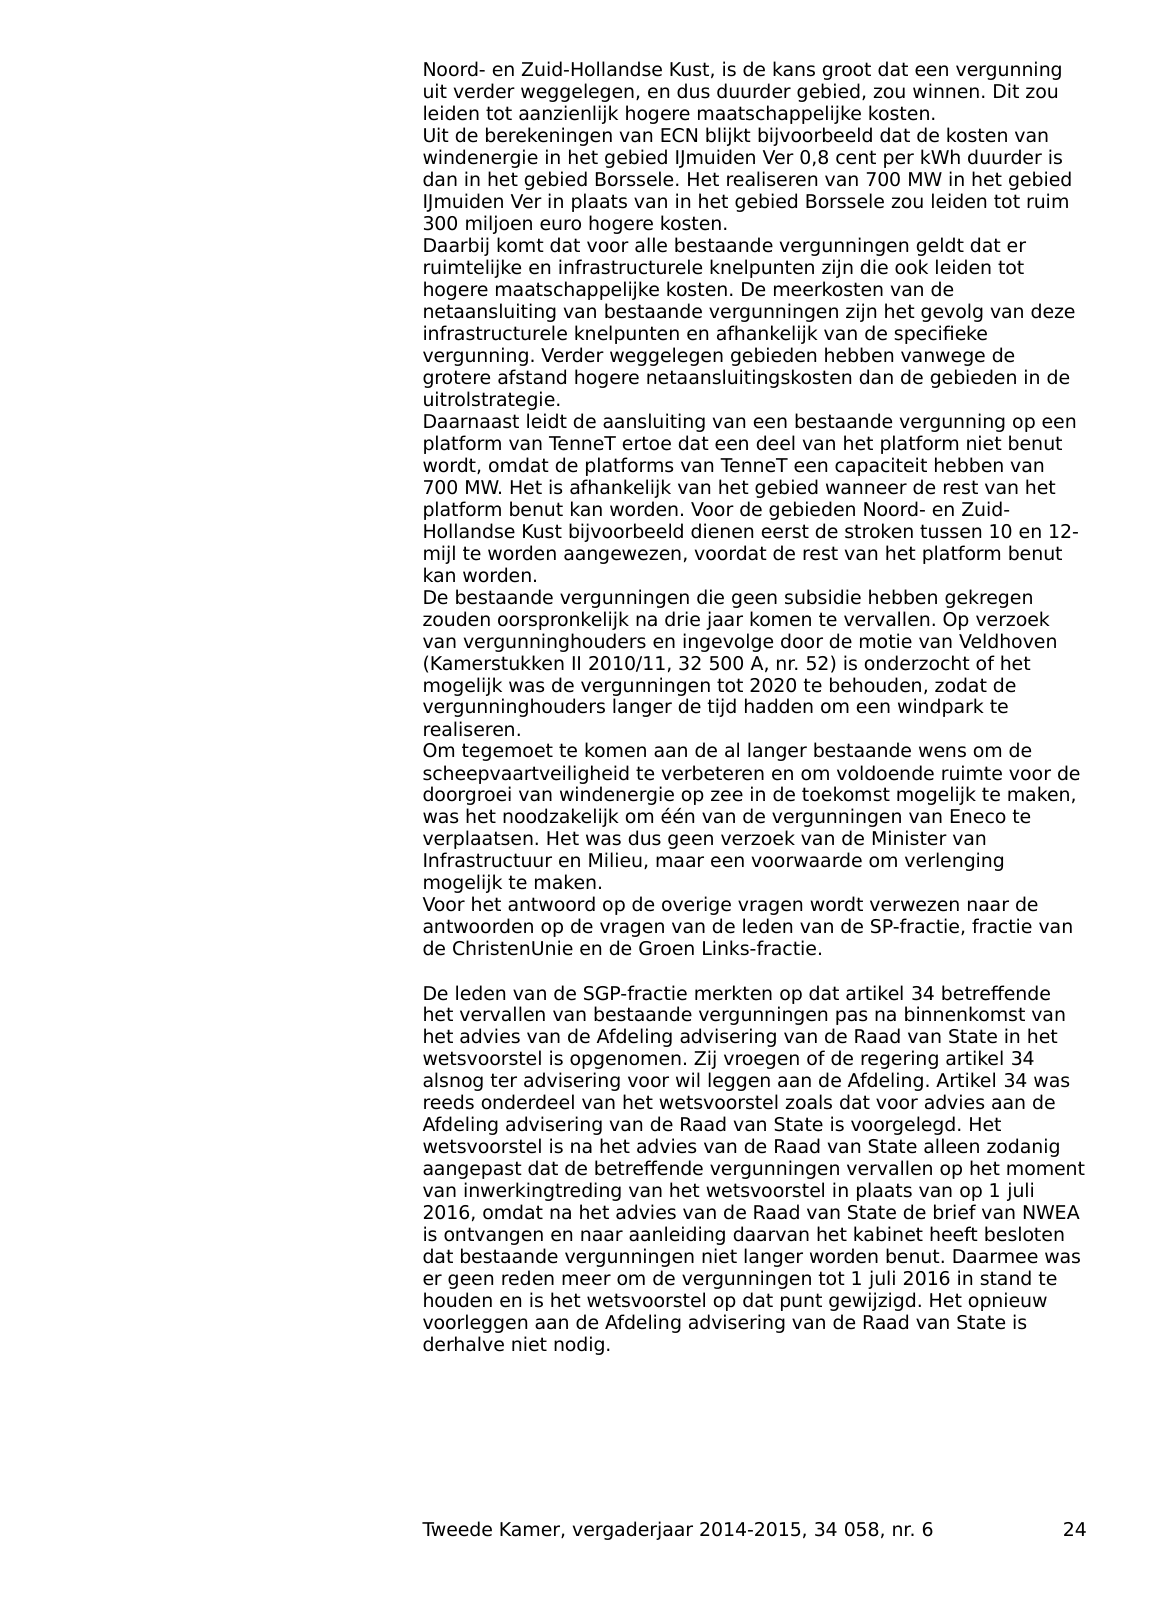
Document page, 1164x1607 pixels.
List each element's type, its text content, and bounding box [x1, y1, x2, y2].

text Om tegemoet te komen aan de al langer bestaande wens om de scheepvaartveiligheid te verbeteren en om voldoende ruimte voor de doorgroei van windenergie op zee in de toekomst mogelijk te maken, was het noodzakelijk om één van de vergunningen van Eneco te verplaatsen. Het was dus geen verzoek van de Minister van Infrastructuur en Milieu, maar een voorwaarde om verlenging mogelijk te maken. [422, 740, 1087, 894]
text Daarnaast leidt de aansluiting van een bestaande vergunning op een platform van TenneT ertoe dat een deel van het platform niet benut wordt, omdat de platforms van TenneT een capaciteit hebben van 700 MW. Het is afhankelijk van het gebied wanneer de rest van het platform benut kan worden. Voor de gebieden Noord- en Zuid-Hollandse Kust bijvoorbeeld dienen eerst de stroken tussen 10 en 12-mijl te worden aangewezen, voordat de rest van het platform benut kan worden. [422, 411, 1087, 587]
text Daarbij komt dat voor alle bestaande vergunningen geldt dat er ruimtelijke en infrastructurele knelpunten zijn die ook leiden tot hogere maatschappelijke kosten. De meerkosten van de netaansluiting van bestaande vergunningen zijn het gevolg van deze infrastructurele knelpunten en afhankelijk van de specifieke vergunning. Verder weggelegen gebieden hebben vanwege de grotere afstand hogere netaansluitingskosten dan de gebieden in de uitrolstrategie. [422, 235, 1087, 411]
text De bestaande vergunningen die geen subsidie hebben gekregen zouden oorspronkelijk na drie jaar komen te vervallen. Op verzoek van vergunninghouders en ingevolge door de motie van Veldhoven (Kamerstukken II 2010/11, 32 500 A, nr. 52) is onderzocht of het mogelijk was de vergunningen tot 2020 te behouden, zodat de vergunninghouders langer de tijd hadden om een windpark te realiseren. [422, 587, 1087, 740]
text De leden van de SGP-fractie merkten op dat artikel 34 betreffende het vervallen van bestaande vergunningen pas na binnenkomst van het advies van de Afdeling advisering van de Raad van State in het wetsvoorstel is opgenomen. Zij vroegen of de regering artikel 34 alsnog ter advisering voor wil leggen aan de Afdeling. Artikel 34 was reeds onderdeel van het wetsvoorstel zoals dat voor advies aan de Afdeling advisering van de Raad van State is voorgelegd. Het wetsvoorstel is na het advies van de Raad van State alleen zodanig aangepast dat de betreffende vergunningen vervallen op het moment van inwerkingtreding van het wetsvoorstel in plaats van op 1 juli 2016, omdat na het advies van de Raad van State de brief van NWEA is ontvangen en naar aanleiding daarvan het kabinet heeft besloten dat bestaande vergunningen niet langer worden benut. Daarmee was er geen reden meer om de vergunningen tot 1 juli 2016 in stand te houden en is het wetsvoorstel op dat punt gewijzigd. Het opnieuw voorleggen aan de Afdeling advisering van de Raad van State is derhalve niet nodig. [422, 982, 1087, 1356]
text Uit de berekeningen van ECN blijkt bijvoorbeeld dat de kosten van windenergie in het gebied IJmuiden Ver 0,8 cent per kWh duurder is dan in het gebied Borssele. Het realiseren van 700 MW in het gebied IJmuiden Ver in plaats van in het gebied Borssele zou leiden tot ruim 300 miljoen euro hogere kosten. [422, 125, 1087, 235]
text Voor het antwoord op de overige vragen wordt verwezen naar de antwoorden op de vragen van de leden van de SP-fractie, fractie van de ChristenUnie en de Groen Links-fractie. [422, 894, 1087, 960]
text Noord- en Zuid-Hollandse Kust, is de kans groot dat een vergunning uit verder weggelegen, en dus duurder gebied, zou winnen. Dit zou leiden tot aanzienlijk hogere maatschappelijke kosten. [422, 59, 1087, 125]
